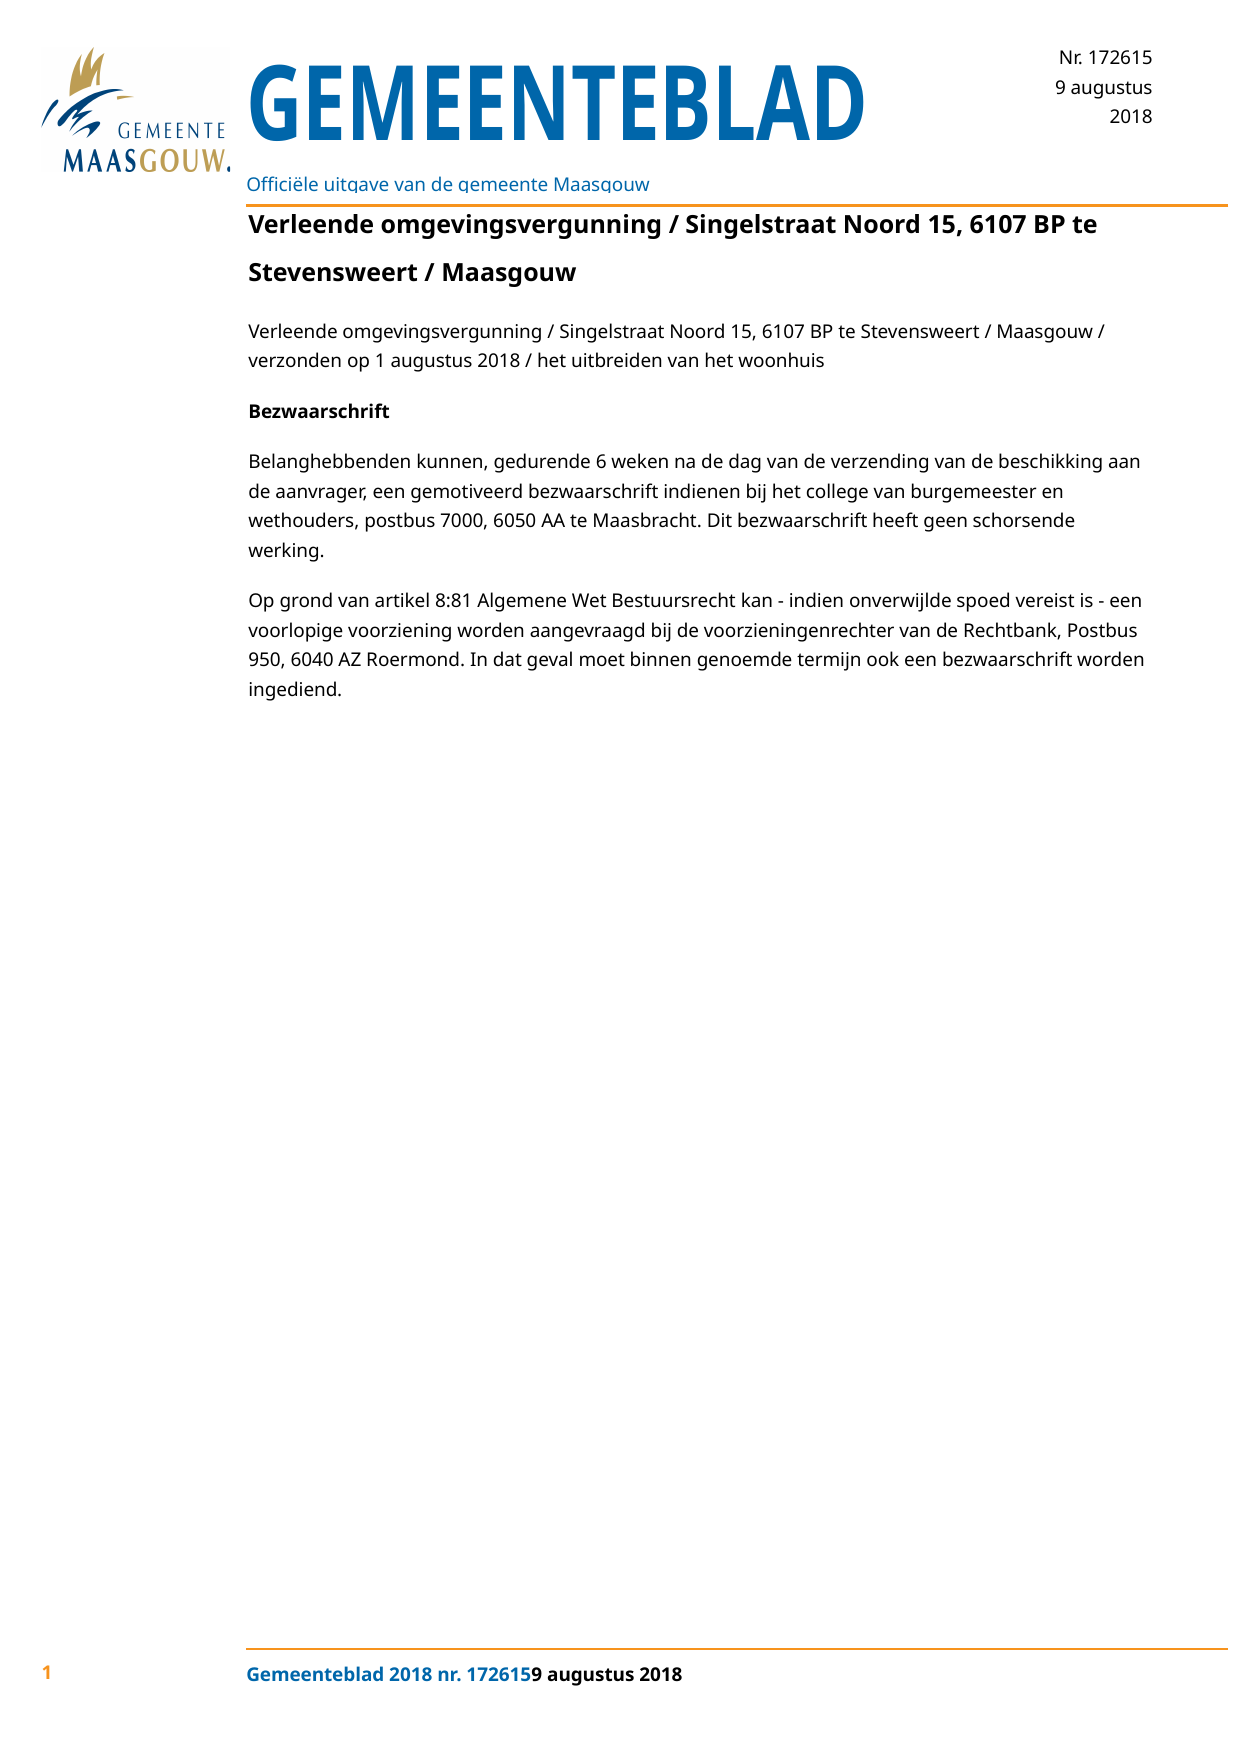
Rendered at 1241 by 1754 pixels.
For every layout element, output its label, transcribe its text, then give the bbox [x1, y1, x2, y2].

text Belanghebbenden kunnen, gedurende 6 weken na de dag van de verzending van de beschikking aan de aanvrager, een gemotiveerd bezwaarschrift indienen bij het college van burgemeester en wethouders, postbus 7000, 6050 AA te Maasbracht. Dit bezwaarschrift heeft geen schorsende werking. [248, 448, 1152, 563]
text Verleende omgevingsvergunning / Singelstraat Noord 15, 6107 BP te Stevensweert / Maasgouw [248, 207, 1152, 288]
picture [41, 47, 231, 172]
text Verleende omgevingsvergunning / Singelstraat Noord 15, 6107 BP te Stevensweert / Maasgouw / verzonden op 1 augustus 2018 / het uitbreiden van het woonhuis [248, 318, 1152, 373]
text Op grond van artikel 8:81 Algemene Wet Bestuursrecht kan - indien onverwijlde spoed vereist is - een voorlopige voorziening worden aangevraagd bij de voorzieningenrechter van de Rechtbank, Postbus 950, 6040 AZ Roermond. In dat geval moet binnen genoemde termijn ook een bezwaarschrift worden ingediend. [248, 587, 1152, 702]
text Bezwaarschrift [248, 398, 1152, 424]
